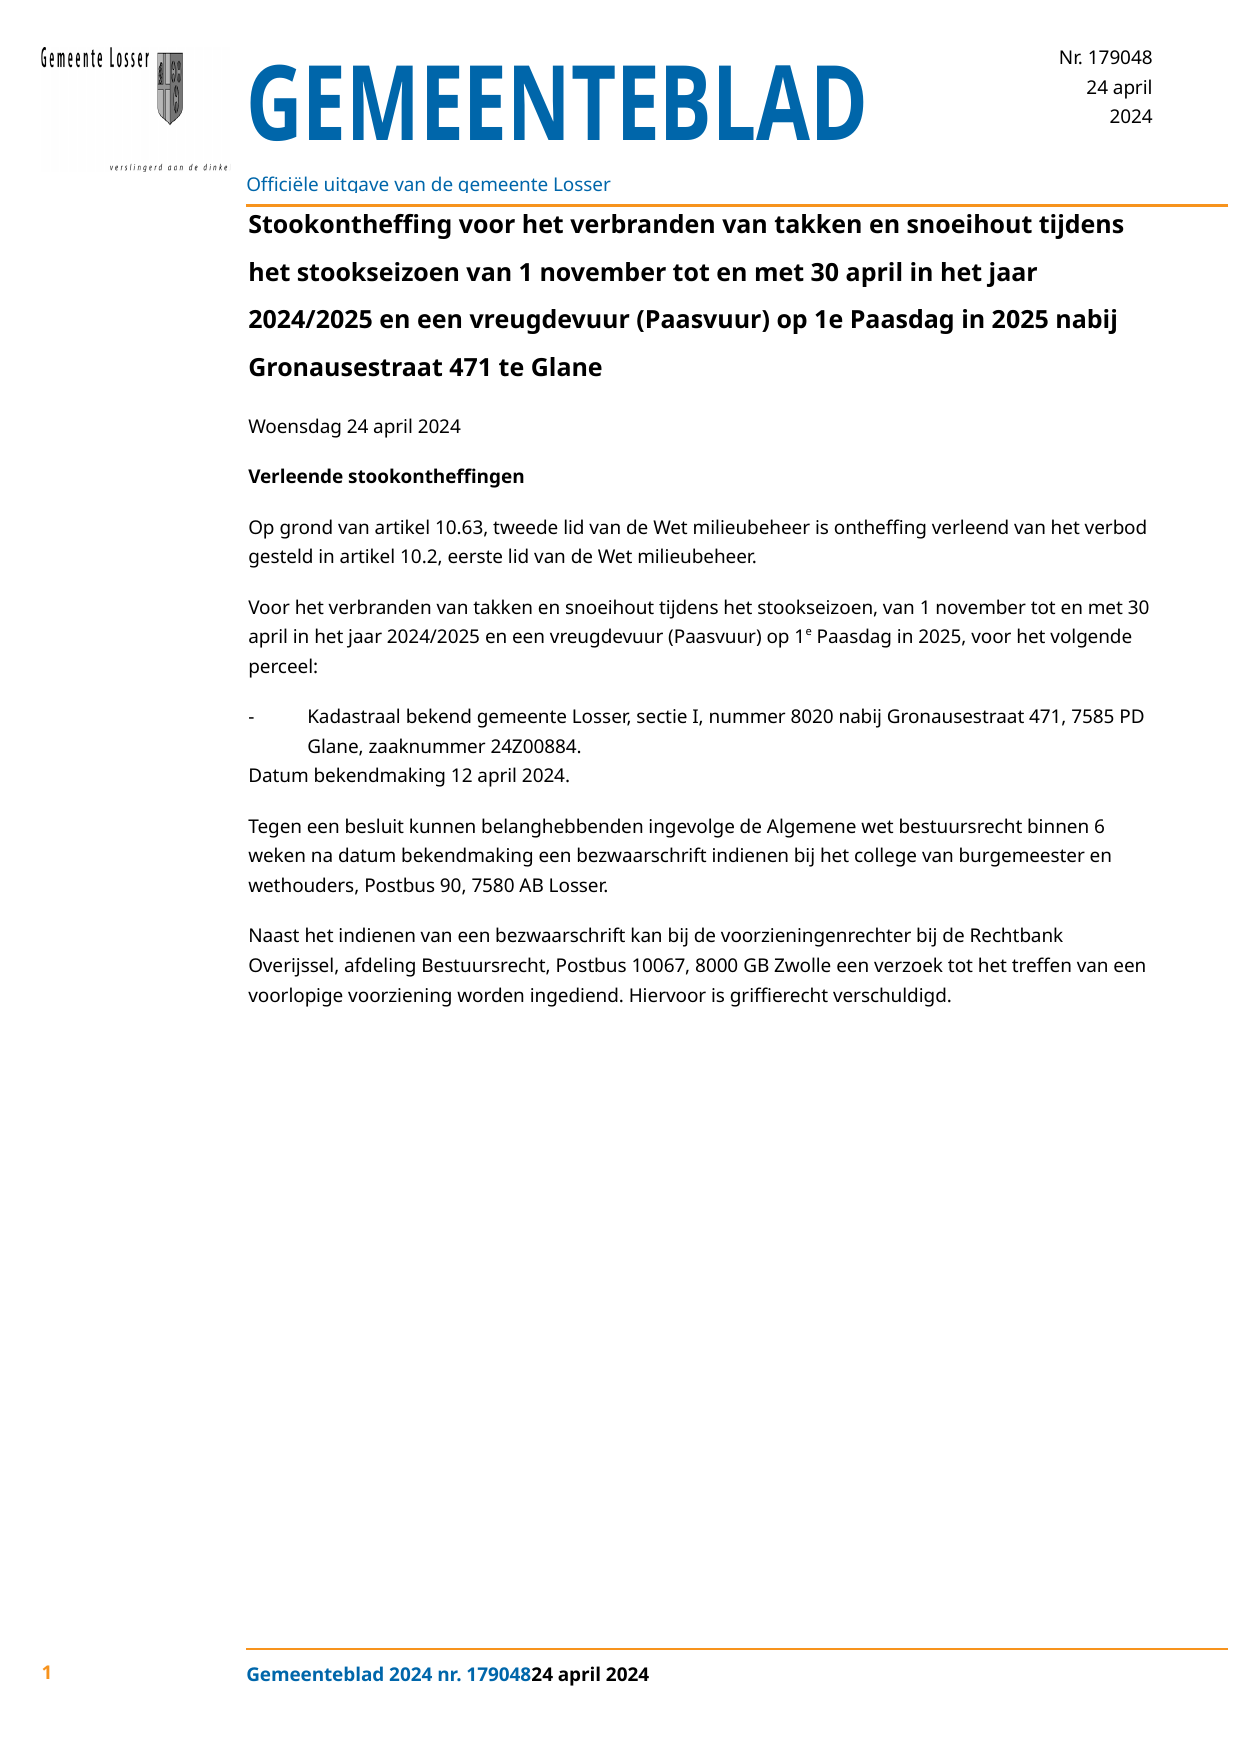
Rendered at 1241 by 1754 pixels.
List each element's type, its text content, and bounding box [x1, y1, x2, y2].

text Verleende stookontheffingen [248, 463, 1152, 489]
picture [41, 47, 231, 172]
text Voor het verbranden van takken en snoeihout tijdens het stookseizoen, van 1 november tot en met 30 april in het jaar 2024/2025 en een vreugdevuur (Paasvuur) op 1e Paasdag in 2025, voor het volgende perceel: [248, 594, 1152, 679]
text Naast het indienen van een bezwaarschrift kan bij de voorzieningenrechter bij de Rechtbank Overijssel, afdeling Bestuursrecht, Postbus 10067, 8000 GB Zwolle een verzoek tot het treffen van een voorlopige voorziening worden ingediend. Hiervoor is griffierecht verschuldigd. [248, 923, 1152, 1008]
text Op grond van artikel 10.63, tweede lid van de Wet milieubeheer is ontheffing verleend van het verbod gesteld in artikel 10.2, eerste lid van de Wet milieubeheer. [248, 514, 1152, 569]
text Tegen een besluit kunnen belanghebbenden ingevolge de Algemene wet bestuursrecht binnen 6 weken na datum bekendmaking een bezwaarschrift indienen bij het college van burgemeester en wethouders, Postbus 90, 7580 AB Losser. [248, 813, 1152, 898]
text Datum bekendmaking 12 april 2024. [248, 763, 1152, 788]
text Stookontheffing voor het verbranden van takken en snoeihout tijdens het stookseizoen van 1 november tot en met 30 april in het jaar 2024/2025 en een vreugdevuur (Paasvuur) op 1e Paasdag in 2025 nabij Gronausestraat 471 te Glane [248, 207, 1152, 384]
list Kadastraal bekend gemeente Losser, sectie I, nummer 8020 nabij Gronausestraat 471, 7585 PD Glane, zaaknummer 24Z00884. [248, 703, 1152, 759]
text Woensdag 24 april 2024 [248, 413, 1152, 439]
